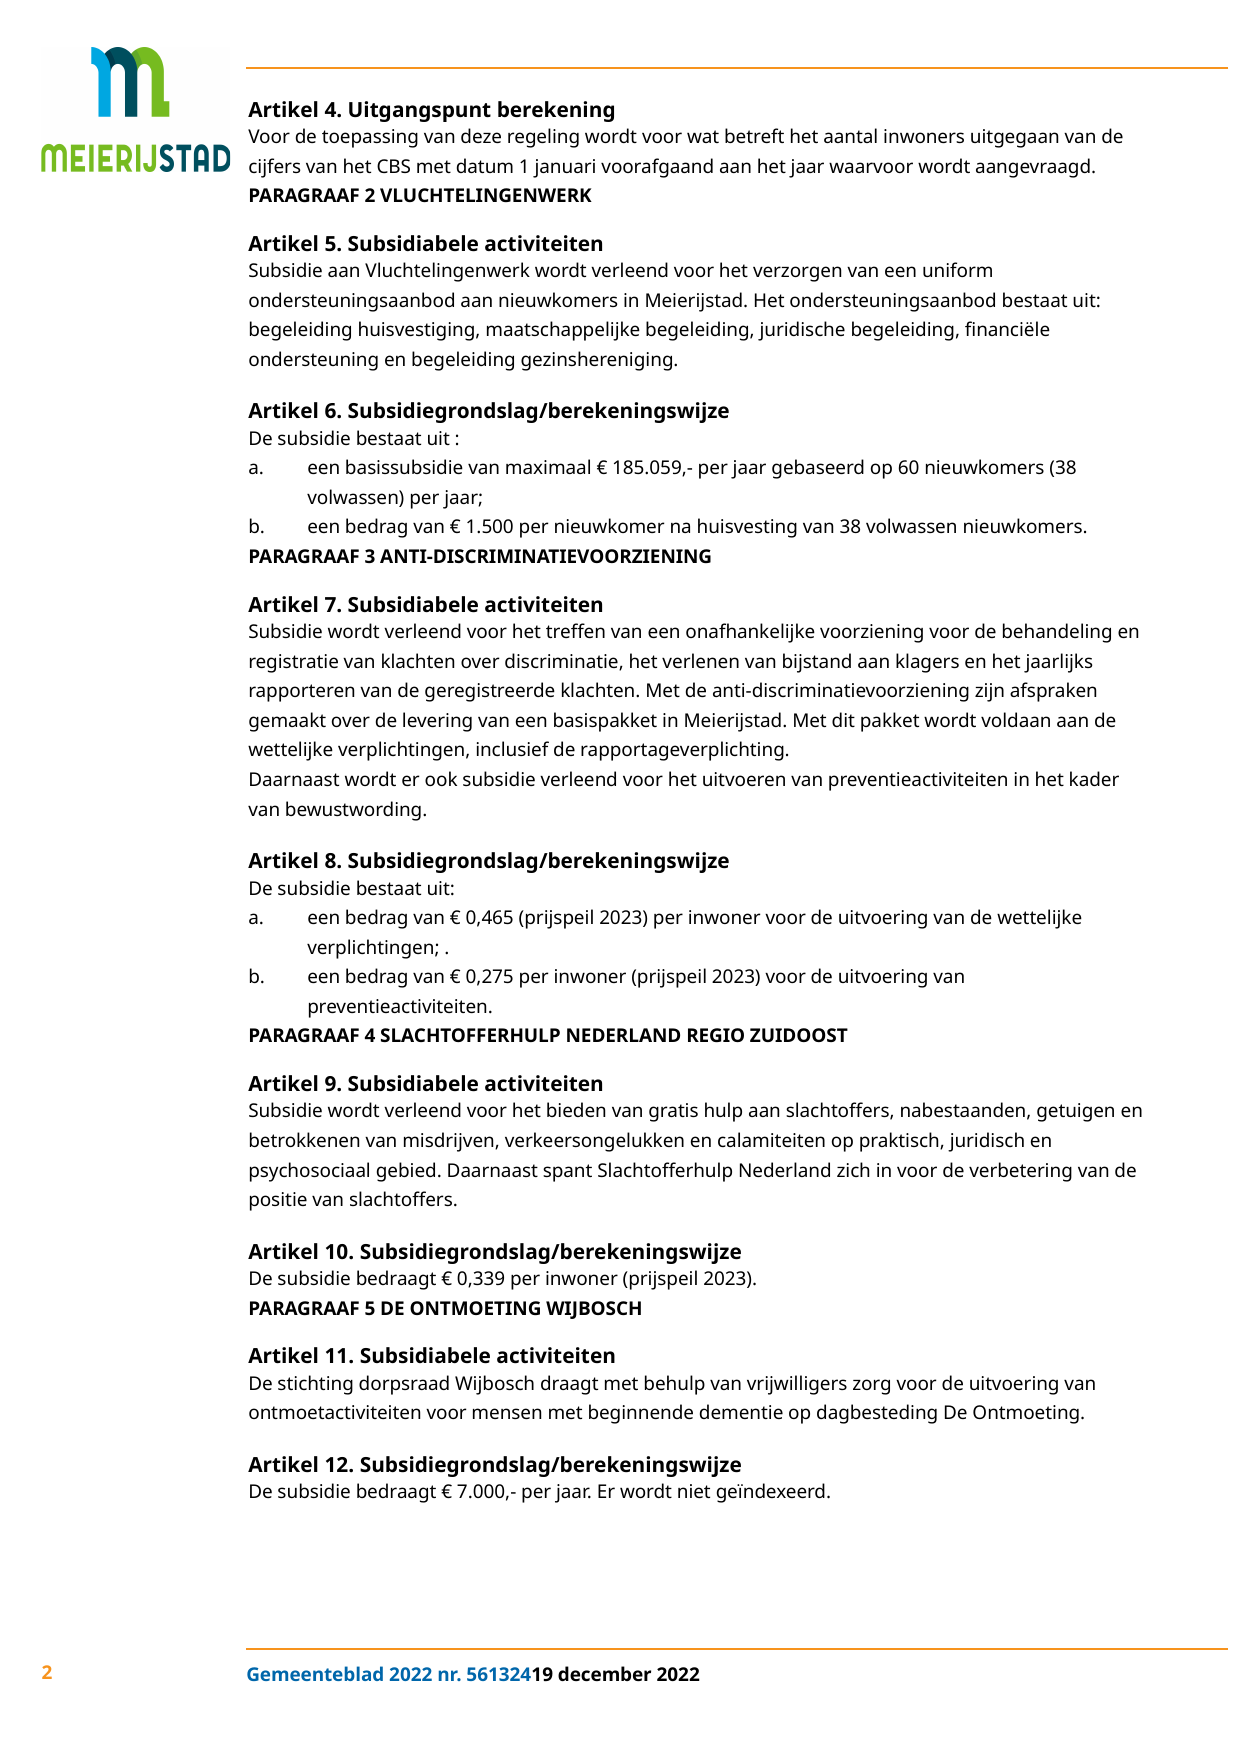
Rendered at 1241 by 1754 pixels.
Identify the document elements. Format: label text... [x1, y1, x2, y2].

text Artikel 4. Uitgangspunt berekening [248, 95, 1152, 123]
text PARAGRAAF 4 SLACHTOFFERHULP NEDERLAND REGIO ZUIDOOST [248, 1023, 1152, 1048]
text Subsidie wordt verleend voor het bieden van gratis hulp aan slachtoffers, nabestaanden, getuigen en betrokkenen van misdrijven, verkeersongelukken en calamiteiten op praktisch, juridisch en psychosociaal gebied. Daarnaast spant Slachtofferhulp Nederland zich in voor de verbetering van de positie van slachtoffers. [248, 1098, 1152, 1212]
text De stichting dorpsraad Wijbosch draagt met behulp van vrijwilligers zorg voor de uitvoering van ontmoetactiviteiten voor mensen met beginnende dementie op dagbesteding De Ontmoeting. [248, 1370, 1152, 1425]
text De subsidie bestaat uit : [248, 425, 1152, 451]
text Subsidie aan Vluchtelingenwerk wordt verleend voor het verzorgen van een uniform ondersteuningsaanbod aan nieuwkomers in Meierijstad. Het ondersteuningsaanbod bestaat uit: begeleiding huisvestiging, maatschappelijke begeleiding, juridische begeleiding, financiële ondersteuning en begeleiding gezinshereniging. [248, 257, 1152, 372]
text De subsidie bedraagt € 7.000,- per jaar. Er wordt niet geïndexeerd. [248, 1478, 1152, 1504]
text Artikel 6. Subsidiegrondslag/berekeningswijze [248, 397, 1152, 425]
text Artikel 12. Subsidiegrondslag/berekeningswijze [248, 1450, 1152, 1478]
list een bedrag van € 1.500 per nieuwkomer na huisvesting van 38 volwassen nieuwkomers. [248, 514, 1152, 539]
text Artikel 10. Subsidiegrondslag/berekeningswijze [248, 1237, 1152, 1265]
text PARAGRAAF 3 ANTI-DISCRIMINATIEVOORZIENING [248, 543, 1152, 569]
list een basissubsidie van maximaal € 185.059,- per jaar gebaseerd op 60 nieuwkomers (38 volwassen) per jaar; [248, 454, 1152, 510]
text PARAGRAAF 5 DE ONTMOETING WIJBOSCH [248, 1295, 1152, 1321]
list een bedrag van € 0,275 per inwoner (prijspeil 2023) voor de uitvoering van preventieactiviteiten. [248, 963, 1152, 1019]
text Artikel 7. Subsidiabele activiteiten [248, 590, 1152, 618]
text PARAGRAAF 2 VLUCHTELINGENWERK [248, 182, 1152, 208]
text Artikel 9. Subsidiabele activiteiten [248, 1069, 1152, 1098]
text Artikel 8. Subsidiegrondslag/berekeningswijze [248, 846, 1152, 875]
text Voor de toepassing van deze regeling wordt voor wat betreft het aantal inwoners uitgegaan van de cijfers van het CBS met datum 1 januari voorafgaand aan het jaar waarvoor wordt aangevraagd. [248, 123, 1152, 178]
text Artikel 5. Subsidiabele activiteiten [248, 229, 1152, 257]
text Daarnaast wordt er ook subsidie verleend voor het uitvoeren van preventieactiviteiten in het kader van bewustwording. [248, 766, 1152, 822]
text Subsidie wordt verleend voor het treffen van een onafhankelijke voorziening voor de behandeling en registratie van klachten over discriminatie, het verlenen van bijstand aan klagers en het jaarlijks rapporteren van de geregistreerde klachten. Met de anti-discriminatievoorziening zijn afspraken gemaakt over de levering van een basispakket in Meierijstad. Met dit pakket wordt voldaan aan de wettelijke verplichtingen, inclusief de rapportageverplichting. [248, 618, 1152, 762]
list een bedrag van € 0,465 (prijspeil 2023) per inwoner voor de uitvoering van de wettelijke verplichtingen; . [248, 904, 1152, 959]
text De subsidie bestaat uit: [248, 875, 1152, 900]
text De subsidie bedraagt € 0,339 per inwoner (prijspeil 2023). [248, 1265, 1152, 1291]
picture [41, 47, 231, 172]
text Artikel 11. Subsidiabele activiteiten [248, 1341, 1152, 1370]
